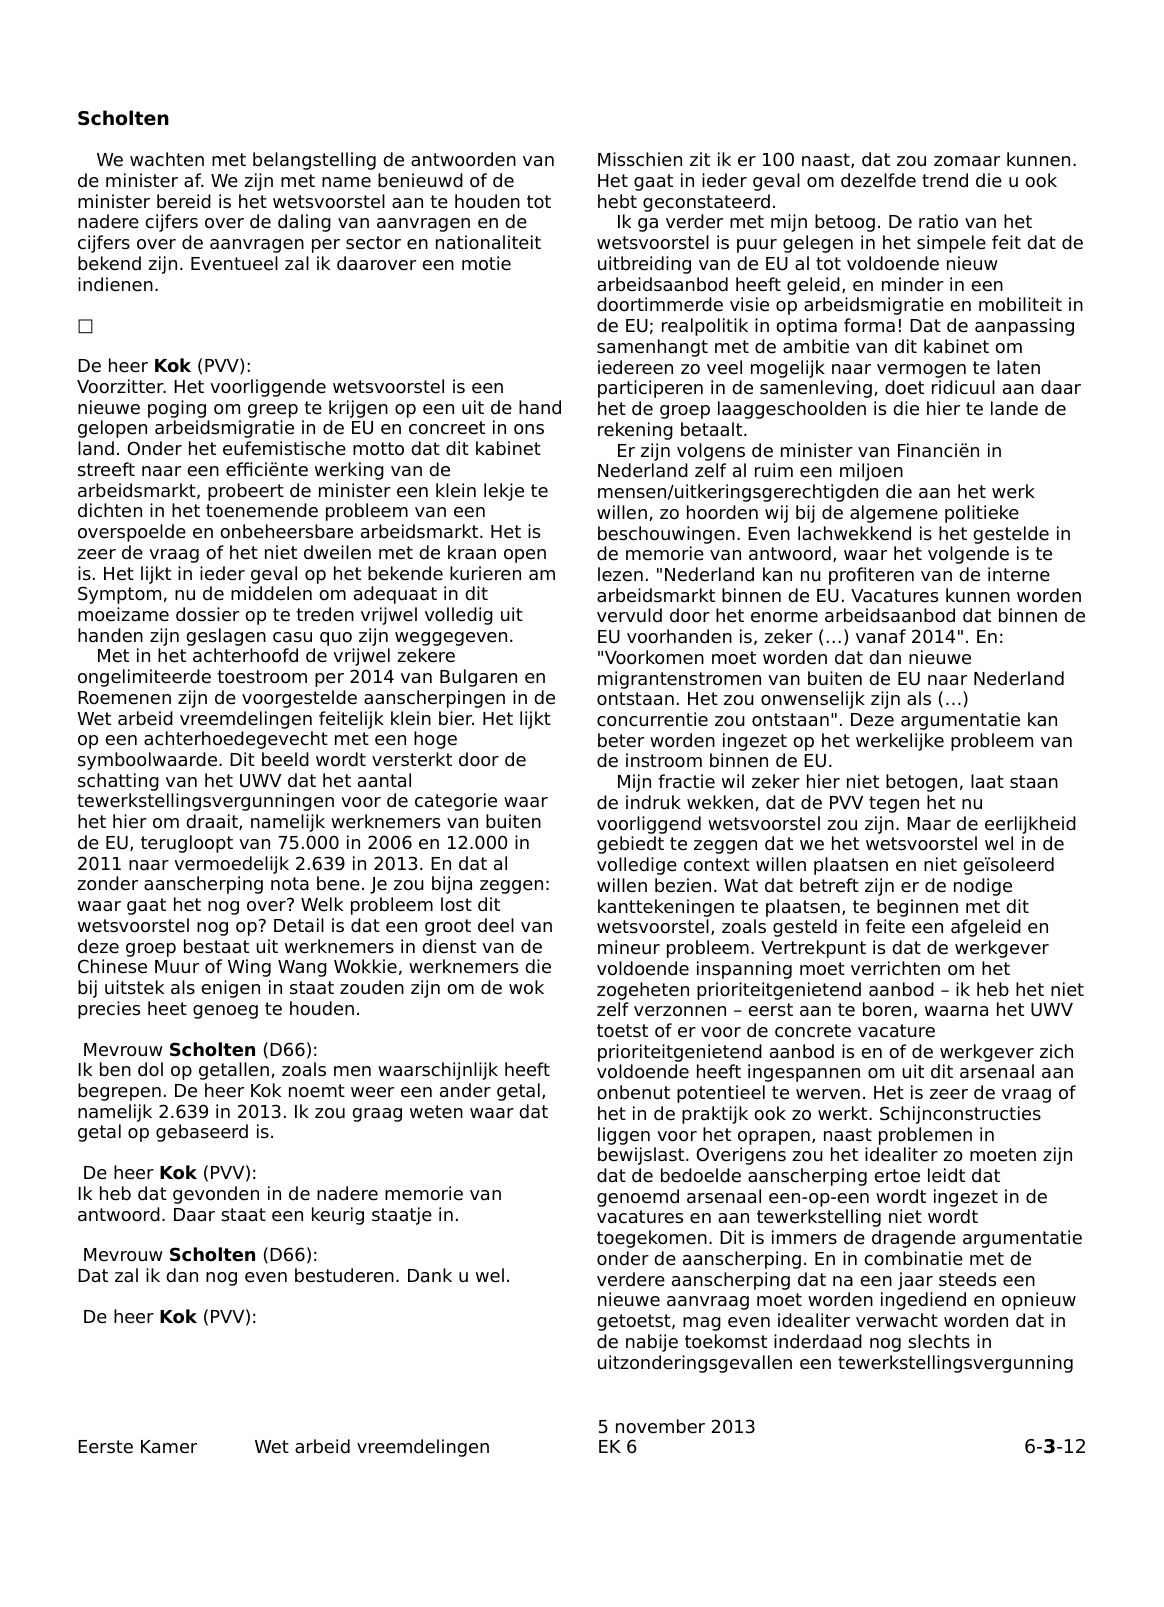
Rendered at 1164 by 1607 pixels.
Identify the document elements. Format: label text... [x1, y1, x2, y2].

text Mevrouw Scholten (D66): [77, 1039, 567, 1060]
text □ [77, 315, 567, 336]
text Ik heb dat gevonden in de nadere memorie van antwoord. Daar staat een keurig staatje in. [77, 1184, 567, 1225]
text Voorzitter. Het voorliggende wetsvoorstel is een nieuwe poging om greep te krijgen op een uit de hand gelopen arbeidsmigratie in de EU en concreet in ons land. Onder het eufemistische motto dat dit kabinet streeft naar een efficiënte werking van de arbeidsmarkt, probeert de minister een klein lekje te dichten in het toenemende probleem van een overspoelde en onbeheersbare arbeidsmarkt. Het is zeer de vraag of het niet dweilen met de kraan open is. Het lijkt in ieder geval op het bekende kurieren am Symptom, nu de middelen om adequaat in dit moeizame dossier op te treden vrijwel volledig uit handen zijn geslagen casu quo zijn weggegeven. [77, 377, 567, 646]
text We wachten met belangstelling de antwoorden van de minister af. We zijn met name benieuwd of de minister bereid is het wetsvoorstel aan te houden tot nadere cijfers over de daling van aanvragen en de cijfers over de aanvragen per sector en nationaliteit bekend zijn. Eventueel zal ik daarover een motie indienen. [77, 150, 567, 295]
text Ik ga verder met mijn betoog. De ratio van het wetsvoorstel is puur gelegen in het simpele feit dat de uitbreiding van de EU al tot voldoende nieuw arbeidsaanbod heeft geleid, en minder in een doortimmerde visie op arbeidsmigratie en mobiliteit in de EU; realpolitik in optima forma! Dat de aanpassing samenhangt met de ambitie van dit kabinet om iedereen zo veel mogelijk naar vermogen te laten participeren in de samenleving, doet ridicuul aan daar het de groep laaggeschoolden is die hier te lande de rekening betaalt. [596, 212, 1087, 440]
text De heer Kok (PVV): [77, 356, 567, 377]
text De heer Kok (PVV): [77, 1163, 567, 1184]
text Mijn fractie wil zeker hier niet betogen, laat staan de indruk wekken, dat de PVV tegen het nu voorliggend wetsvoorstel zou zijn. Maar de eerlijkheid gebiedt te zeggen dat we het wetsvoorstel wel in de volledige context willen plaatsen en niet geïsoleerd willen bezien. Wat dat betreft zijn er de nodige kanttekeningen te plaatsen, te beginnen met dit wetsvoorstel, zoals gesteld in feite een afgeleid en mineur probleem. Vertrekpunt is dat de werkgever voldoende inspanning moet verrichten om het zogeheten prioriteitgenietend aanbod – ik heb het niet zelf verzonnen – eerst aan te boren, waarna het UWV toetst of er voor de concrete vacature prioriteitgenietend aanbod is en of de werkgever zich voldoende heeft ingespannen om uit dit arsenaal aan onbenut potentieel te werven. Het is zeer de vraag of het in de praktijk ook zo werkt. Schijnconstructies liggen voor het oprapen, naast problemen in bewijslast. Overigens zou het idealiter zo moeten zijn dat de bedoelde aanscherping ertoe leidt dat genoemd arsenaal een-op-een wordt ingezet in de vacatures en aan tewerkstelling niet wordt toegekomen. Dit is immers de dragende argumentatie onder de aanscherping. En in combinatie met de verdere aanscherping dat na een jaar steeds een nieuwe aanvraag moet worden ingediend en opnieuw getoetst, mag even idealiter verwacht worden dat in de nabije toekomst inderdaad nog slechts in uitzonderingsgevallen een tewerkstellingsvergunning [596, 772, 1087, 1373]
text Met in het achterhoofd de vrijwel zekere ongelimiteerde toestroom per 2014 van Bulgaren en Roemenen zijn de voorgestelde aanscherpingen in de Wet arbeid vreemdelingen feitelijk klein bier. Het lijkt op een achterhoedegevecht met een hoge symboolwaarde. Dit beeld wordt versterkt door de schatting van het UWV dat het aantal tewerkstellingsvergunningen voor de categorie waar het hier om draait, namelijk werknemers van buiten de EU, terugloopt van 75.000 in 2006 en 12.000 in 2011 naar vermoedelijk 2.639 in 2013. En dat al zonder aanscherping nota bene. Je zou bijna zeggen: waar gaat het nog over? Welk probleem lost dit wetsvoorstel nog op? Detail is dat een groot deel van deze groep bestaat uit werknemers in dienst van de Chinese Muur of Wing Wang Wokkie, werknemers die bij uitstek als enigen in staat zouden zijn om de wok precies heet genoeg te houden. [77, 646, 567, 1019]
text Dat zal ik dan nog even bestuderen. Dank u wel. [77, 1266, 567, 1287]
text Ik ben dol op getallen, zoals men waarschijnlijk heeft begrepen. De heer Kok noemt weer een ander getal, namelijk 2.639 in 2013. Ik zou graag weten waar dat getal op gebaseerd is. [77, 1060, 567, 1143]
text Er zijn volgens de minister van Financiën in Nederland zelf al ruim een miljoen mensen/uitkeringsgerechtigden die aan het werk willen, zo hoorden wij bij de algemene politieke beschouwingen. Even lachwekkend is het gestelde in de memorie van antwoord, waar het volgende is te lezen. "Nederland kan nu profiteren van de interne arbeidsmarkt binnen de EU. Vacatures kunnen worden vervuld door het enorme arbeidsaanbod dat binnen de EU voorhanden is, zeker (…) vanaf 2014". En: "Voorkomen moet worden dat dan nieuwe migrantenstromen van buiten de EU naar Nederland ontstaan. Het zou onwenselijk zijn als (…) concurrentie zou ontstaan". Deze argumentatie kan beter worden ingezet op het werkelijke probleem van de instroom binnen de EU. [596, 440, 1087, 772]
text Misschien zit ik er 100 naast, dat zou zomaar kunnen. Het gaat in ieder geval om dezelfde trend die u ook hebt geconstateerd. [596, 150, 1087, 212]
text De heer Kok (PVV): [77, 1307, 567, 1327]
text Mevrouw Scholten (D66): [77, 1245, 567, 1266]
